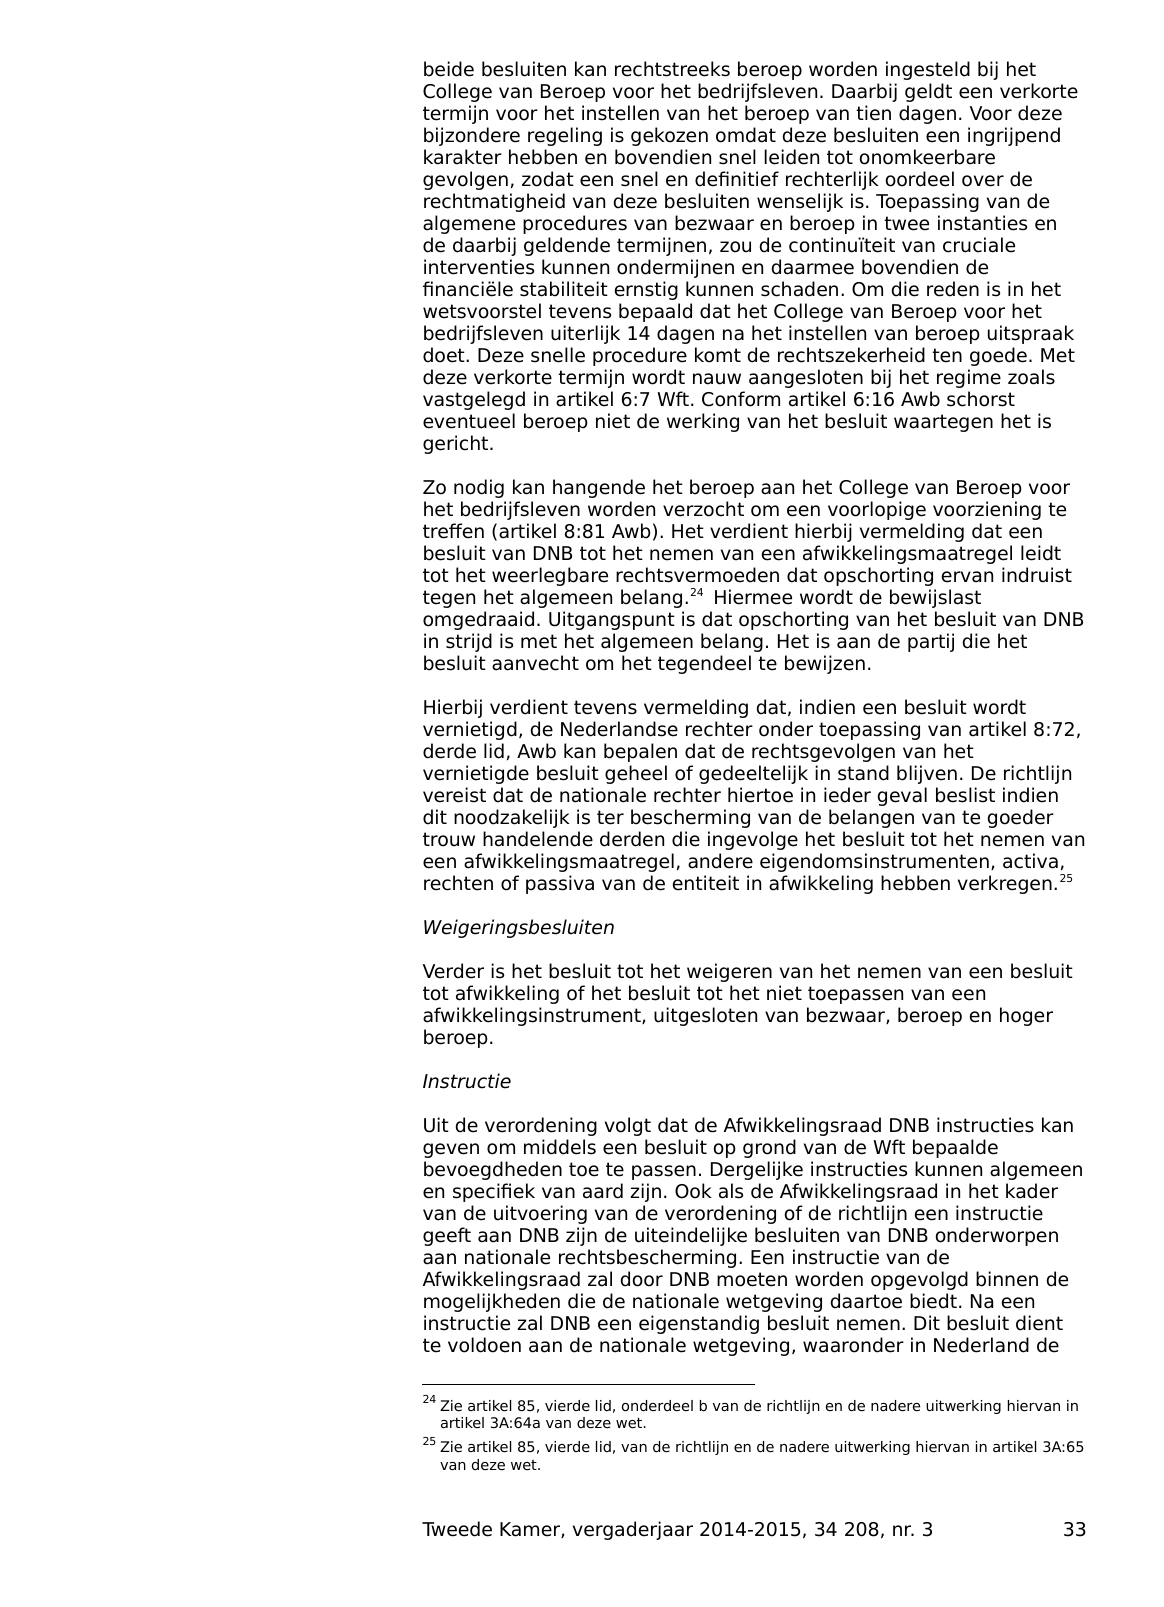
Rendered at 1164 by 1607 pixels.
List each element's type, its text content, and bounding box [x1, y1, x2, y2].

text Zie artikel 85, vierde lid, onderdeel b van de richtlijn en de nadere uitwerking hiervan in artikel 3A:64a van deze wet. [422, 1393, 1087, 1432]
subtitle Weigeringsbesluiten [422, 917, 1087, 939]
text Uit de verordening volgt dat de Afwikkelingsraad DNB instructies kan geven om middels een besluit op grond van de Wft bepaalde bevoegdheden toe te passen. Dergelijke instructies kunnen algemeen en specifiek van aard zijn. Ook als de Afwikkelingsraad in het kader van de uitvoering van de verordening of de richtlijn een instructie geeft aan DNB zijn de uiteindelijke besluiten van DNB onderworpen aan nationale rechtsbescherming. Een instructie van de Afwikkelingsraad zal door DNB moeten worden opgevolgd binnen de mogelijkheden die de nationale wetgeving daartoe biedt. Na een instructie zal DNB een eigenstandig besluit nemen. Dit besluit dient te voldoen aan de nationale wetgeving, waaronder in Nederland de [422, 1115, 1087, 1357]
subtitle Instructie [422, 1071, 1087, 1093]
text Verder is het besluit tot het weigeren van het nemen van een besluit tot afwikkeling of het besluit tot het niet toepassen van een afwikkelingsinstrument, uitgesloten van bezwaar, beroep en hoger beroep. [422, 961, 1087, 1049]
text Hierbij verdient tevens vermelding dat, indien een besluit wordt vernietigd, de Nederlandse rechter onder toepassing van artikel 8:72, derde lid, Awb kan bepalen dat de rechtsgevolgen van het vernietigde besluit geheel of gedeeltelijk in stand blijven. De richtlijn vereist dat de nationale rechter hiertoe in ieder geval beslist indien dit noodzakelijk is ter bescherming van de belangen van te goeder trouw handelende derden die ingevolge het besluit tot het nemen van een afwikkelingsmaatregel, andere eigendomsinstrumenten, activa, rechten of passiva van de entiteit in afwikkeling hebben verkregen. [422, 697, 1087, 895]
text Zo nodig kan hangende het beroep aan het College van Beroep voor het bedrijfsleven worden verzocht om een voorlopige voorziening te treffen (artikel 8:81 Awb). Het verdient hierbij vermelding dat een besluit van DNB tot het nemen van een afwikkelingsmaatregel leidt tot het weerlegbare rechtsvermoeden dat opschorting ervan indruist tegen het algemeen belang. Hiermee wordt de bewijslast omgedraaid. Uitgangspunt is dat opschorting van het besluit van DNB in strijd is met het algemeen belang. Het is aan de partij die het besluit aanvecht om het tegendeel te bewijzen. [422, 477, 1087, 675]
text Zie artikel 85, vierde lid, van de richtlijn en de nadere uitwerking hiervan in artikel 3A:65 van deze wet. [422, 1435, 1087, 1474]
text beide besluiten kan rechtstreeks beroep worden ingesteld bij het College van Beroep voor het bedrijfsleven. Daarbij geldt een verkorte termijn voor het instellen van het beroep van tien dagen. Voor deze bijzondere regeling is gekozen omdat deze besluiten een ingrijpend karakter hebben en bovendien snel leiden tot onomkeerbare gevolgen, zodat een snel en definitief rechterlijk oordeel over de rechtmatigheid van deze besluiten wenselijk is. Toepassing van de algemene procedures van bezwaar en beroep in twee instanties en de daarbij geldende termijnen, zou de continuïteit van cruciale interventies kunnen ondermijnen en daarmee bovendien de financiële stabiliteit ernstig kunnen schaden. Om die reden is in het wetsvoorstel tevens bepaald dat het College van Beroep voor het bedrijfsleven uiterlijk 14 dagen na het instellen van beroep uitspraak doet. Deze snelle procedure komt de rechtszekerheid ten goede. Met deze verkorte termijn wordt nauw aangesloten bij het regime zoals vastgelegd in artikel 6:7 Wft. Conform artikel 6:16 Awb schorst eventueel beroep niet de werking van het besluit waartegen het is gericht. [422, 59, 1087, 455]
